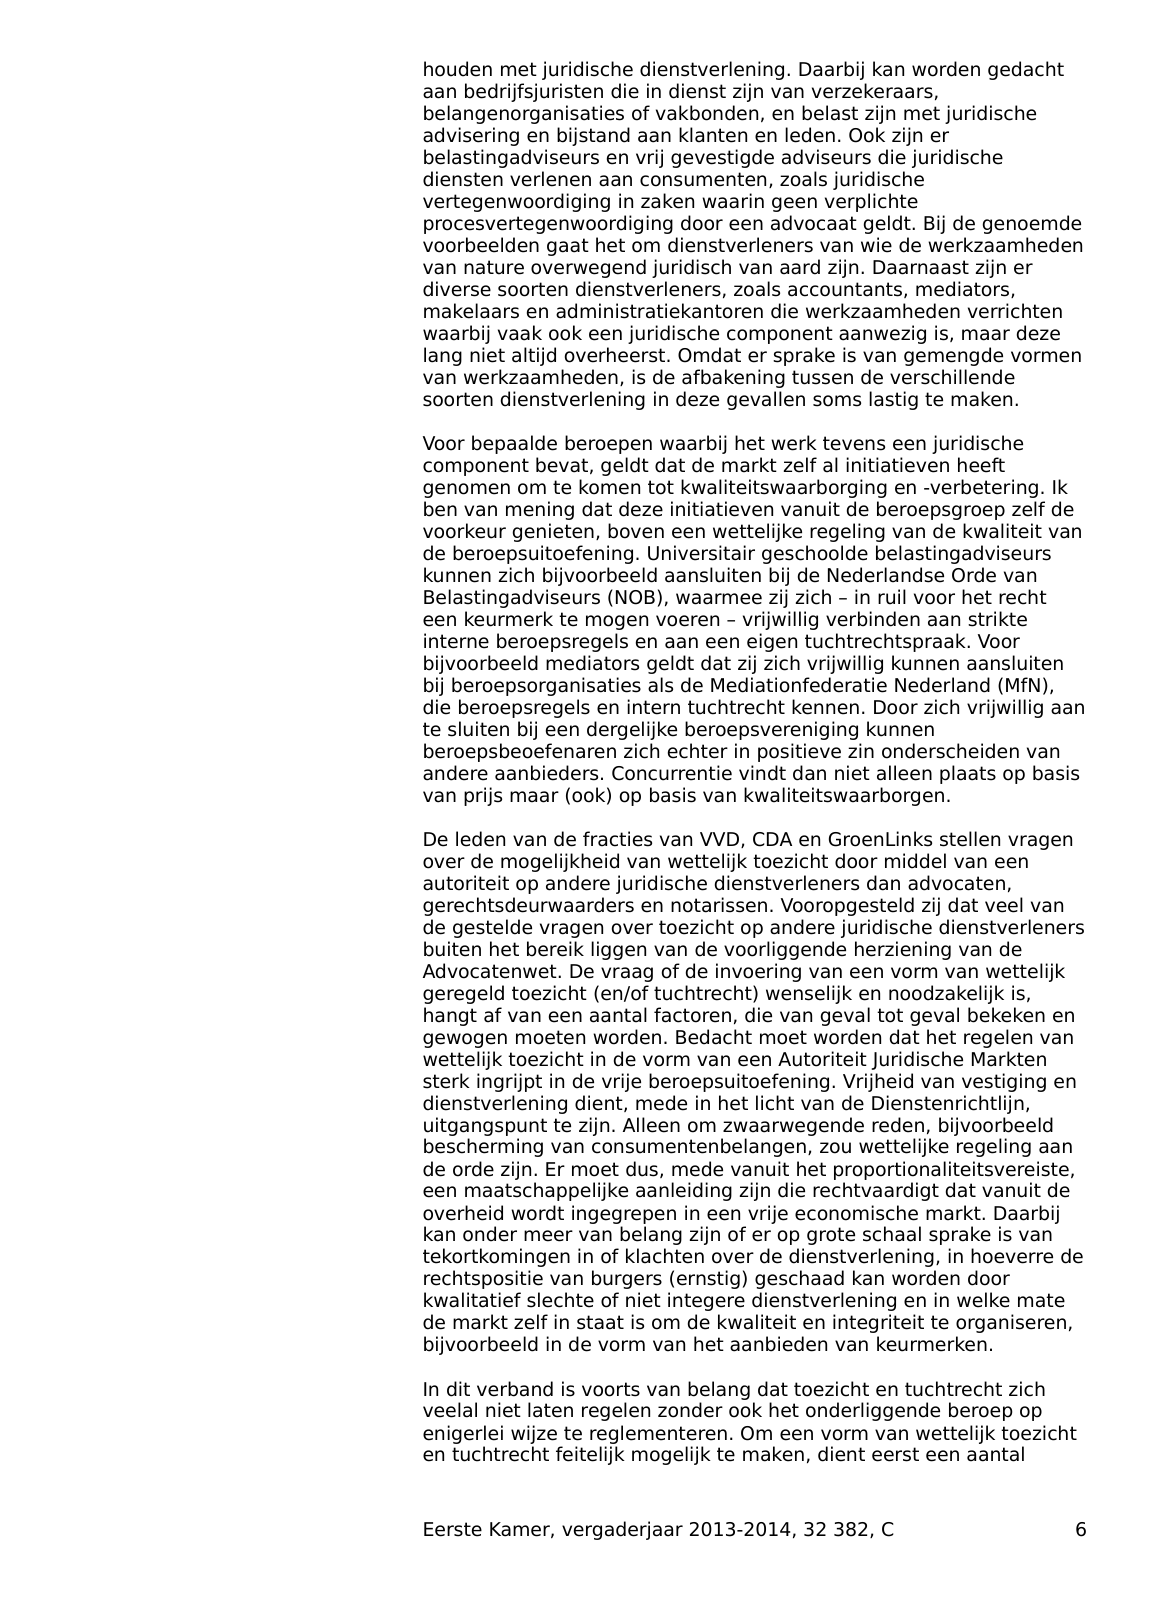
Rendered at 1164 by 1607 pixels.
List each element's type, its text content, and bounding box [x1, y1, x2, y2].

text De leden van de fracties van VVD, CDA en GroenLinks stellen vragen over de mogelijkheid van wettelijk toezicht door middel van een autoriteit op andere juridische dienstverleners dan advocaten, gerechtsdeurwaarders en notarissen. Vooropgesteld zij dat veel van de gestelde vragen over toezicht op andere juridische dienstverleners buiten het bereik liggen van de voorliggende herziening van de Advocatenwet. De vraag of de invoering van een vorm van wettelijk geregeld toezicht (en/of tuchtrecht) wenselijk en noodzakelijk is, hangt af van een aantal factoren, die van geval tot geval bekeken en gewogen moeten worden. Bedacht moet worden dat het regelen van wettelijk toezicht in de vorm van een Autoriteit Juridische Markten sterk ingrijpt in de vrije beroepsuitoefening. Vrijheid van vestiging en dienstverlening dient, mede in het licht van de Dienstenrichtlijn, uitgangspunt te zijn. Alleen om zwaarwegende reden, bijvoorbeeld bescherming van consumentenbelangen, zou wettelijke regeling aan de orde zijn. Er moet dus, mede vanuit het proportionaliteitsvereiste, een maatschappelijke aanleiding zijn die rechtvaardigt dat vanuit de overheid wordt ingegrepen in een vrije economische markt. Daarbij kan onder meer van belang zijn of er op grote schaal sprake is van tekortkomingen in of klachten over de dienstverlening, in hoeverre de rechtspositie van burgers (ernstig) geschaad kan worden door kwalitatief slechte of niet integere dienstverlening en in welke mate de markt zelf in staat is om de kwaliteit en integriteit te organiseren, bijvoorbeeld in de vorm van het aanbieden van keurmerken. [422, 829, 1087, 1356]
text Voor bepaalde beroepen waarbij het werk tevens een juridische component bevat, geldt dat de markt zelf al initiatieven heeft genomen om te komen tot kwaliteitswaarborging en -verbetering. Ik ben van mening dat deze initiatieven vanuit de beroepsgroep zelf de voorkeur genieten, boven een wettelijke regeling van de kwaliteit van de beroepsuitoefening. Universitair geschoolde belastingadviseurs kunnen zich bijvoorbeeld aansluiten bij de Nederlandse Orde van Belastingadviseurs (NOB), waarmee zij zich – in ruil voor het recht een keurmerk te mogen voeren – vrijwillig verbinden aan strikte interne beroepsregels en aan een eigen tuchtrechtspraak. Voor bijvoorbeeld mediators geldt dat zij zich vrijwillig kunnen aansluiten bij beroepsorganisaties als de Mediationfederatie Nederland (MfN), die beroepsregels en intern tuchtrecht kennen. Door zich vrijwillig aan te sluiten bij een dergelijke beroepsvereniging kunnen beroepsbeoefenaren zich echter in positieve zin onderscheiden van andere aanbieders. Concurrentie vindt dan niet alleen plaats op basis van prijs maar (ook) op basis van kwaliteitswaarborgen. [422, 433, 1087, 807]
text In dit verband is voorts van belang dat toezicht en tuchtrecht zich veelal niet laten regelen zonder ook het onderliggende beroep op enigerlei wijze te reglementeren. Om een vorm van wettelijk toezicht en tuchtrecht feitelijk mogelijk te maken, dient eerst een aantal [422, 1378, 1087, 1466]
text houden met juridische dienstverlening. Daarbij kan worden gedacht aan bedrijfsjuristen die in dienst zijn van verzekeraars, belangenorganisaties of vakbonden, en belast zijn met juridische advisering en bijstand aan klanten en leden. Ook zijn er belastingadviseurs en vrij gevestigde adviseurs die juridische diensten verlenen aan consumenten, zoals juridische vertegenwoordiging in zaken waarin geen verplichte procesvertegenwoordiging door een advocaat geldt. Bij de genoemde voorbeelden gaat het om dienstverleners van wie de werkzaamheden van nature overwegend juridisch van aard zijn. Daarnaast zijn er diverse soorten dienstverleners, zoals accountants, mediators, makelaars en administratiekantoren die werkzaamheden verrichten waarbij vaak ook een juridische component aanwezig is, maar deze lang niet altijd overheerst. Omdat er sprake is van gemengde vormen van werkzaamheden, is de afbakening tussen de verschillende soorten dienstverlening in deze gevallen soms lastig te maken. [422, 59, 1087, 411]
